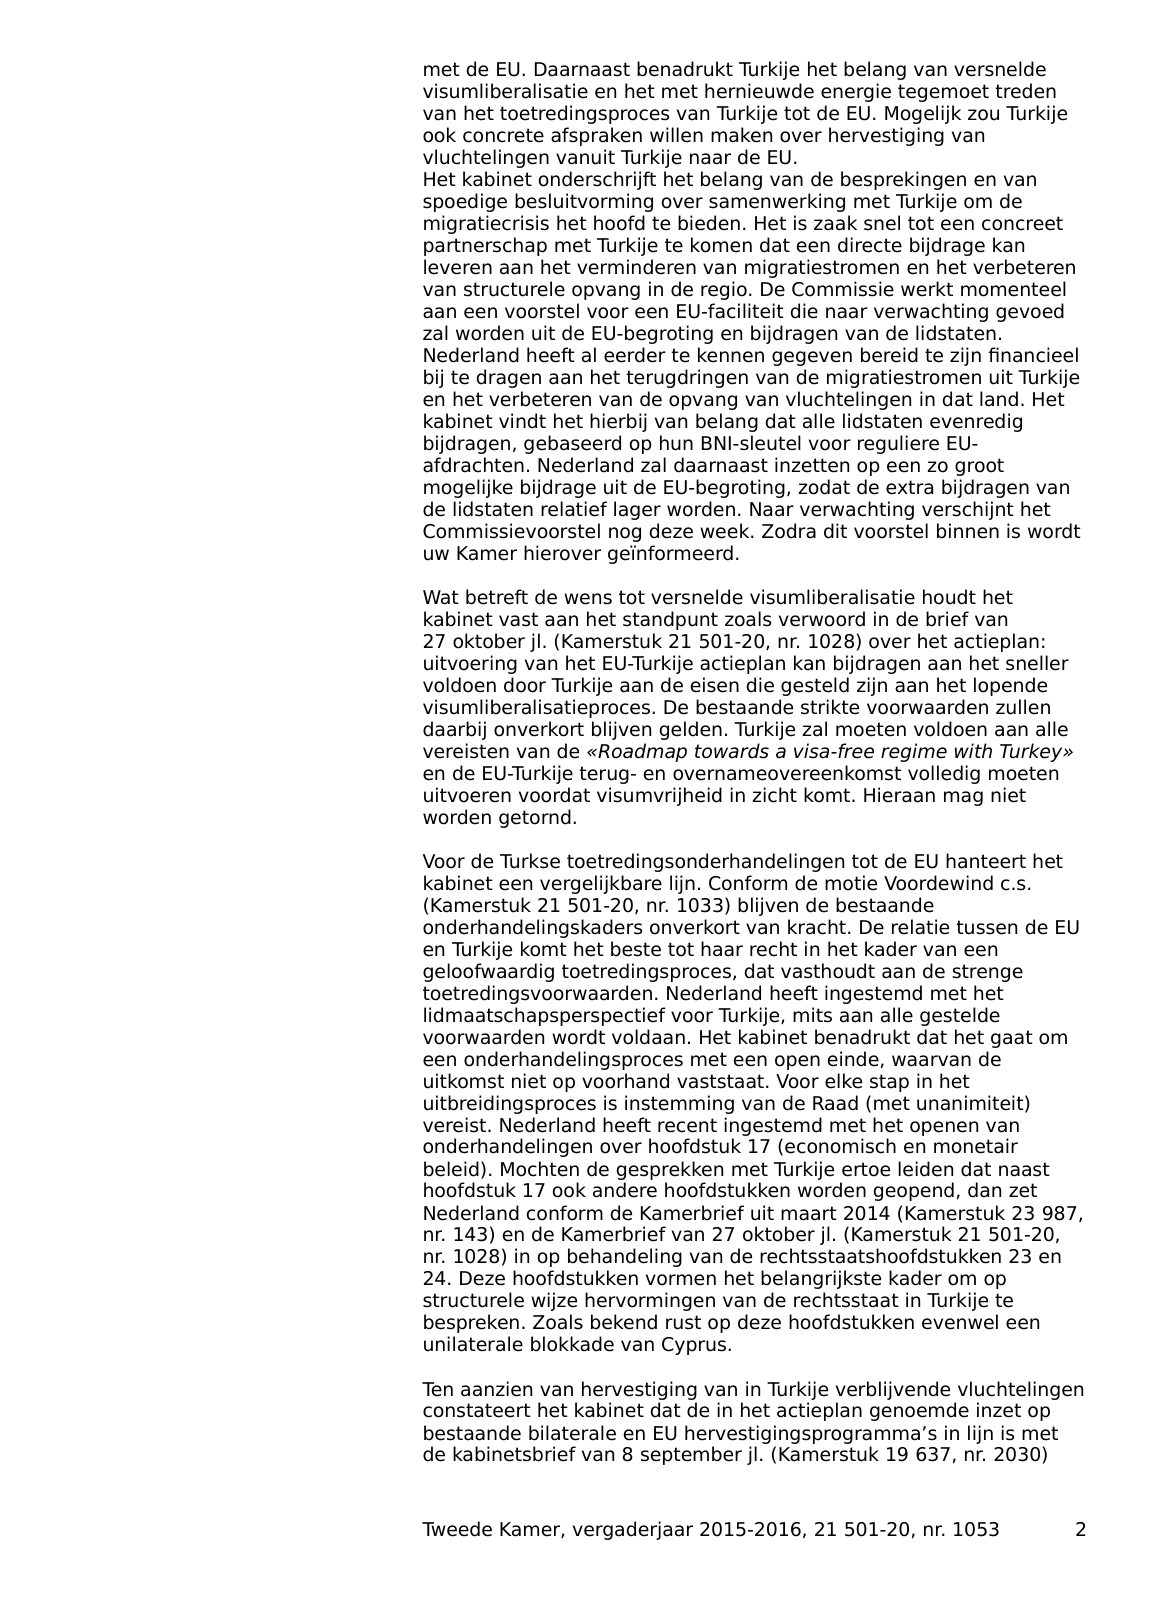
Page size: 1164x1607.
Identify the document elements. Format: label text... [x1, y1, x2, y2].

text Het kabinet onderschrijft het belang van de besprekingen en van spoedige besluitvorming over samenwerking met Turkije om de migratiecrisis het hoofd te bieden. Het is zaak snel tot een concreet partnerschap met Turkije te komen dat een directe bijdrage kan leveren aan het verminderen van migratiestromen en het verbeteren van structurele opvang in de regio. De Commissie werkt momenteel aan een voorstel voor een EU-faciliteit die naar verwachting gevoed zal worden uit de EU-begroting en bijdragen van de lidstaten. Nederland heeft al eerder te kennen gegeven bereid te zijn financieel bij te dragen aan het terugdringen van de migratiestromen uit Turkije en het verbeteren van de opvang van vluchtelingen in dat land. Het kabinet vindt het hierbij van belang dat alle lidstaten evenredig bijdragen, gebaseerd op hun BNI-sleutel voor reguliere EU-afdrachten. Nederland zal daarnaast inzetten op een zo groot mogelijke bijdrage uit de EU-begroting, zodat de extra bijdragen van de lidstaten relatief lager worden. Naar verwachting verschijnt het Commissievoorstel nog deze week. Zodra dit voorstel binnen is wordt uw Kamer hierover geïnformeerd. [422, 169, 1087, 564]
text Voor de Turkse toetredingsonderhandelingen tot de EU hanteert het kabinet een vergelijkbare lijn. Conform de motie Voordewind c.s. (Kamerstuk 21 501-20, nr. 1033) blijven de bestaande onderhandelingskaders onverkort van kracht. De relatie tussen de EU en Turkije komt het beste tot haar recht in het kader van een geloofwaardig toetredingsproces, dat vasthoudt aan de strenge toetredingsvoorwaarden. Nederland heeft ingestemd met het lidmaatschapsperspectief voor Turkije, mits aan alle gestelde voorwaarden wordt voldaan. Het kabinet benadrukt dat het gaat om een onderhandelingsproces met een open einde, waarvan de uitkomst niet op voorhand vaststaat. Voor elke stap in het uitbreidingsproces is instemming van de Raad (met unanimiteit) vereist. Nederland heeft recent ingestemd met het openen van onderhandelingen over hoofdstuk 17 (economisch en monetair beleid). Mochten de gesprekken met Turkije ertoe leiden dat naast hoofdstuk 17 ook andere hoofdstukken worden geopend, dan zet Nederland conform de Kamerbrief uit maart 2014 (Kamerstuk 23 987, nr. 143) en de Kamerbrief van 27 oktober jl. (Kamerstuk 21 501-20, nr. 1028) in op behandeling van de rechtsstaatshoofdstukken 23 en 24. Deze hoofdstukken vormen het belangrijkste kader om op structurele wijze hervormingen van de rechtsstaat in Turkije te bespreken. Zoals bekend rust op deze hoofdstukken evenwel een unilaterale blokkade van Cyprus. [422, 851, 1087, 1356]
text Wat betreft de wens tot versnelde visumliberalisatie houdt het kabinet vast aan het standpunt zoals verwoord in de brief van 27 oktober jl. (Kamerstuk 21 501-20, nr. 1028) over het actieplan: uitvoering van het EU-Turkije actieplan kan bijdragen aan het sneller voldoen door Turkije aan de eisen die gesteld zijn aan het lopende visumliberalisatieproces. De bestaande strikte voorwaarden zullen daarbij onverkort blijven gelden. Turkije zal moeten voldoen aan alle vereisten van de «Roadmap towards a visa-free regime with Turkey» en de EU-Turkije terug- en overnameovereenkomst volledig moeten uitvoeren voordat visumvrijheid in zicht komt. Hieraan mag niet worden getornd. [422, 587, 1087, 828]
text Ten aanzien van hervestiging van in Turkije verblijvende vluchtelingen constateert het kabinet dat de in het actieplan genoemde inzet op bestaande bilaterale en EU hervestigingsprogramma’s in lijn is met de kabinetsbrief van 8 september jl. (Kamerstuk 19 637, nr. 2030) [422, 1378, 1087, 1466]
text met de EU. Daarnaast benadrukt Turkije het belang van versnelde visumliberalisatie en het met hernieuwde energie tegemoet treden van het toetredingsproces van Turkije tot de EU. Mogelijk zou Turkije ook concrete afspraken willen maken over hervestiging van vluchtelingen vanuit Turkije naar de EU. [422, 59, 1087, 169]
